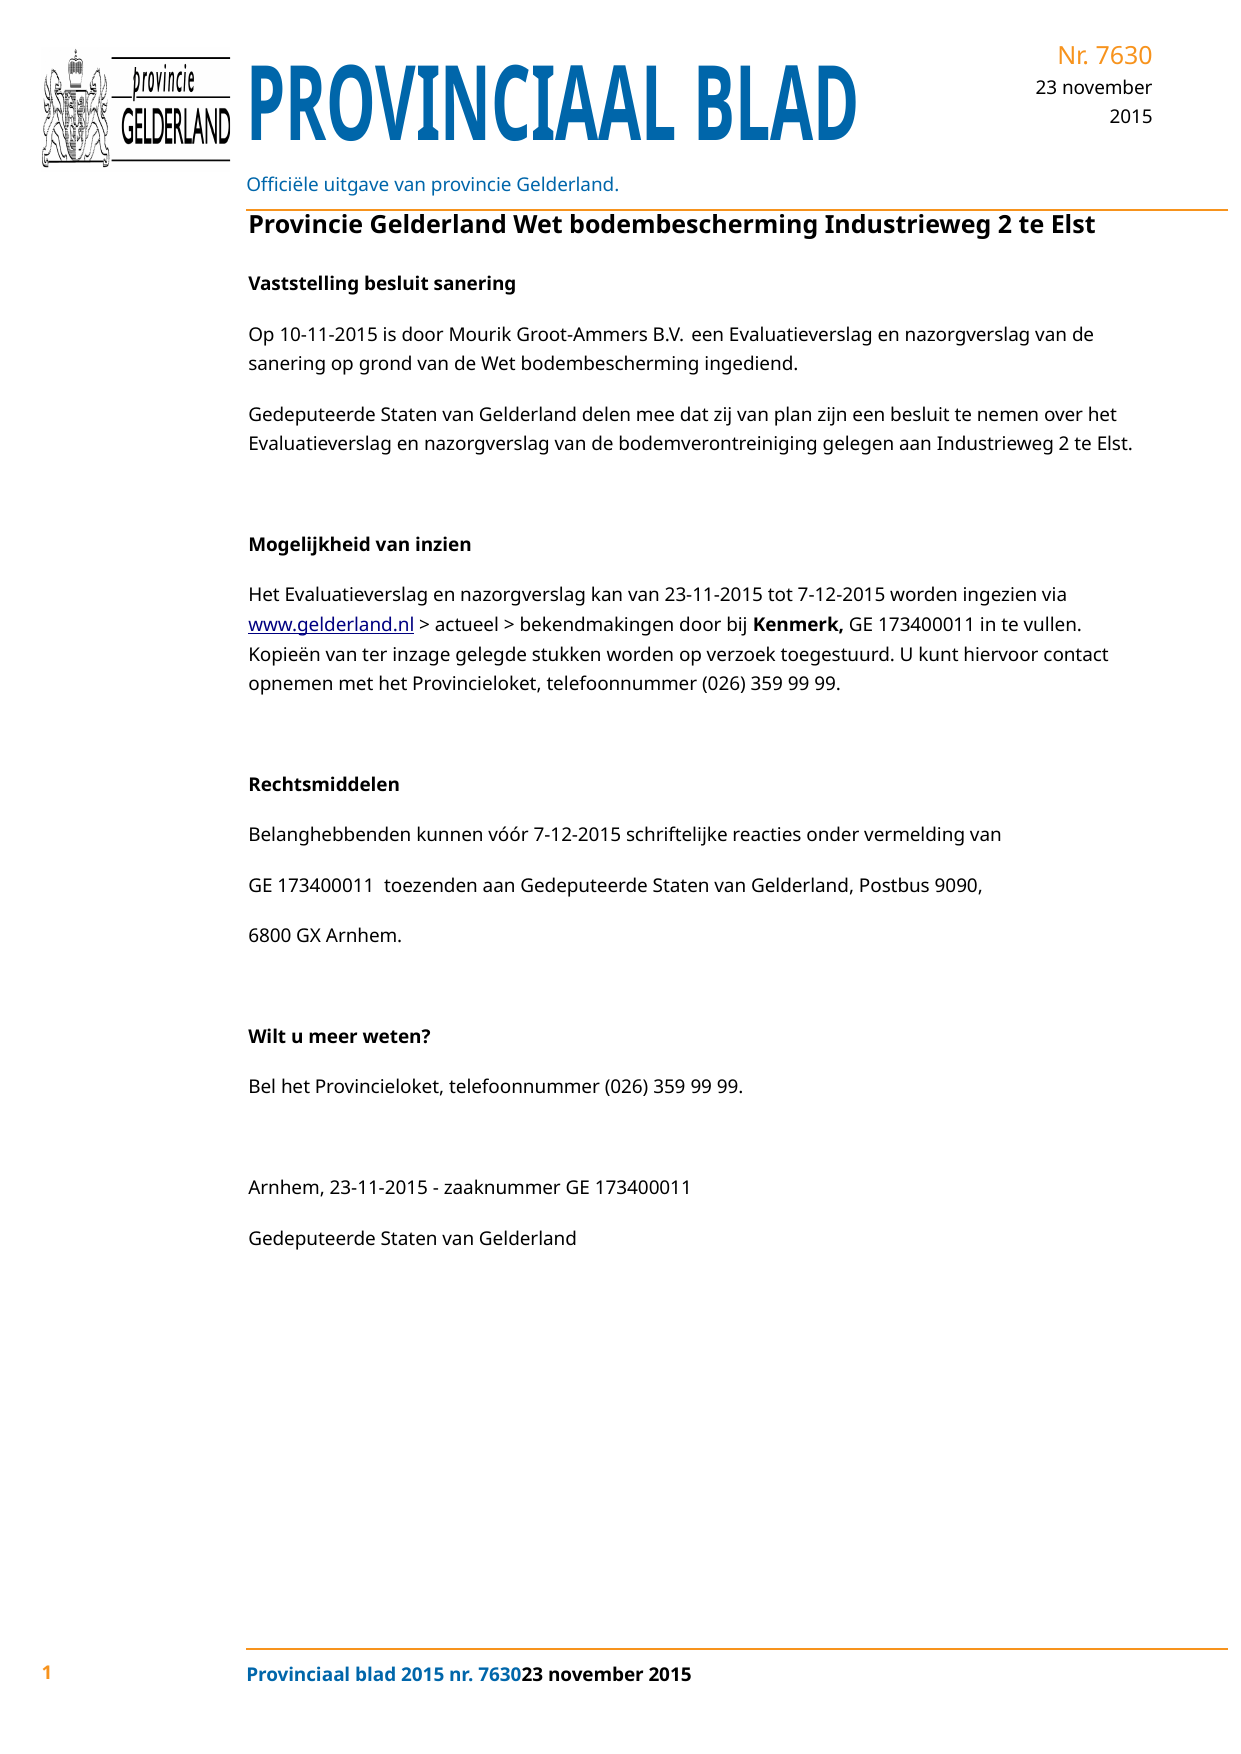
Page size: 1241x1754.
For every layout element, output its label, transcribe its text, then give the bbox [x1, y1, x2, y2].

text Het Evaluatieverslag en nazorgverslag kan van 23-11-2015 tot 7-12-2015 worden ingezien via www.gelderland.nl > actueel > bekendmakingen door bij Kenmerk, GE 173400011 in te vullen. Kopieën van ter inzage gelegde stukken worden op verzoek toegestuurd. U kunt hiervoor contact opnemen met het Provincieloket, telefoonnummer (026) 359 99 99. [248, 582, 1152, 696]
text Op 10-11-2015 is door Mourik Groot-Ammers B.V. een Evaluatieverslag en nazorgverslag van de sanering op grond van de Wet bodembescherming ingediend. [248, 321, 1152, 376]
text Gedeputeerde Staten van Gelderland delen mee dat zij van plan zijn een besluit te nemen over het Evaluatieverslag en nazorgverslag van de bodemverontreiniging gelegen aan Industrieweg 2 te Elst. [248, 401, 1152, 456]
text GE 173400011 toezenden aan Gedeputeerde Staten van Gelderland, Postbus 9090, [248, 872, 1152, 898]
text Gedeputeerde Staten van Gelderland [248, 1225, 1152, 1251]
text Rechtsmiddelen [248, 771, 1152, 797]
text Belanghebbenden kunnen vóór 7-12-2015 schriftelijke reacties onder vermelding van [248, 822, 1152, 847]
text Vaststelling besluit sanering [248, 270, 1152, 296]
text Wilt u meer weten? [248, 1023, 1152, 1049]
text Bel het Provincieloket, telefoonnummer (026) 359 99 99. [248, 1074, 1152, 1099]
text 6800 GX Arnhem. [248, 922, 1152, 948]
picture [41, 47, 231, 172]
text Arnhem, 23-11-2015 - zaaknummer GE 173400011 [248, 1174, 1152, 1200]
text Provincie Gelderland Wet bodembescherming Industrieweg 2 te Elst [248, 211, 1152, 241]
text Mogelijkheid van inzien [248, 531, 1152, 557]
